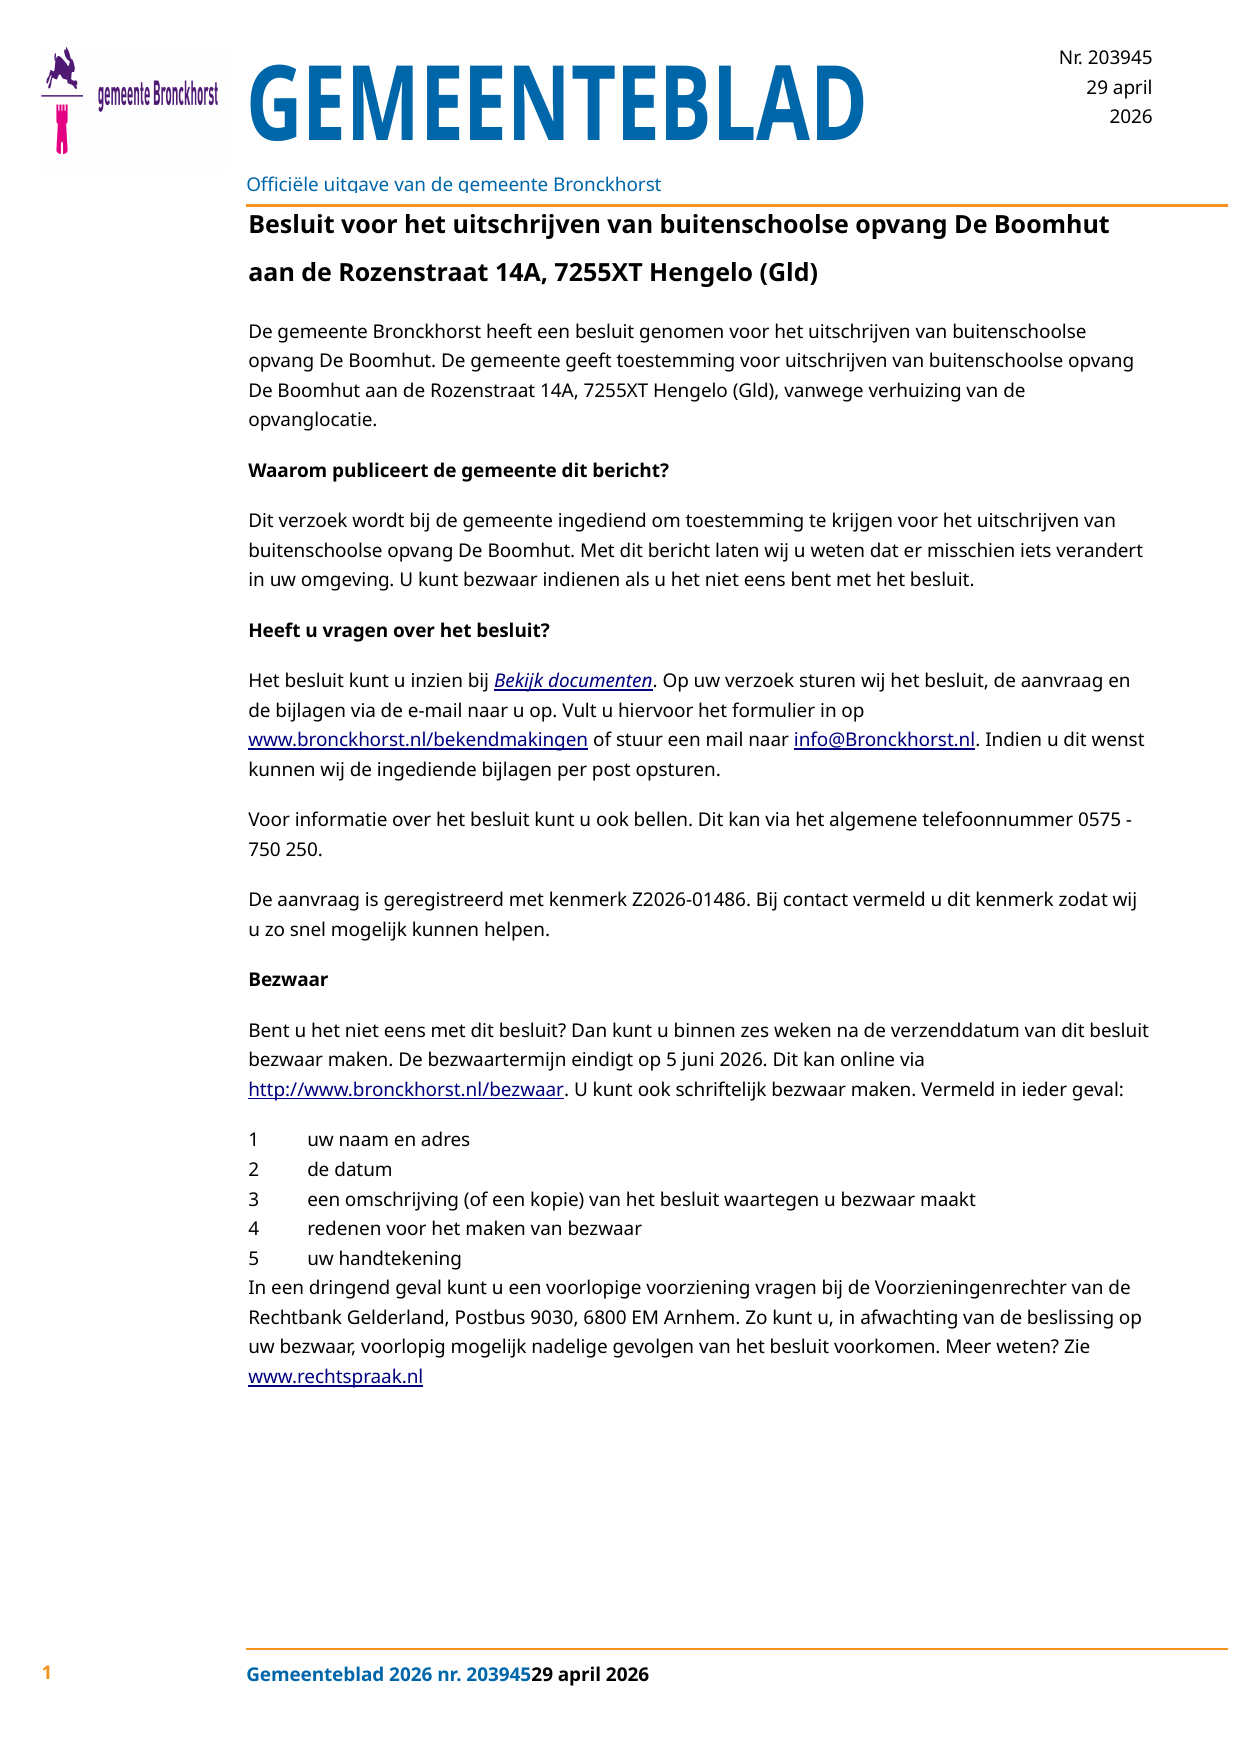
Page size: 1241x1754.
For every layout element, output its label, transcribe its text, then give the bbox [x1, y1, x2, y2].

text In een dringend geval kunt u een voorlopige voorziening vragen bij de Voorzieningenrechter van de Rechtbank Gelderland, Postbus 9030, 6800 EM Arnhem. Zo kunt u, in afwachting van de beslissing op uw bezwaar, voorlopig mogelijk nadelige gevolgen van het besluit voorkomen. Meer weten? Zie www.rechtspraak.nl [248, 1274, 1152, 1389]
list een omschrijving (of een kopie) van het besluit waartegen u bezwaar maakt [248, 1186, 1152, 1212]
list de datum [248, 1156, 1152, 1182]
text Dit verzoek wordt bij de gemeente ingediend om toestemming te krijgen voor het uitschrijven van buitenschoolse opvang De Boomhut. Met dit bericht laten wij u weten dat er misschien iets verandert in uw omgeving. U kunt bezwaar indienen als u het niet eens bent met het besluit. [248, 507, 1152, 592]
text Besluit voor het uitschrijven van buitenschoolse opvang De Boomhut aan de Rozenstraat 14A, 7255XT Hengelo (Gld) [248, 207, 1152, 288]
text Waarom publiceert de gemeente dit bericht? [248, 457, 1152, 483]
list uw naam en adres [248, 1127, 1152, 1152]
text Bent u het niet eens met dit besluit? Dan kunt u binnen zes weken na de verzenddatum van dit besluit bezwaar maken. De bezwaartermijn eindigt op 5 juni 2026. Dit kan online via http://www.bronckhorst.nl/bezwaar. U kunt ook schriftelijk bezwaar maken. Vermeld in ieder geval: [248, 1017, 1152, 1102]
list redenen voor het maken van bezwaar [248, 1215, 1152, 1241]
list uw handtekening [248, 1245, 1152, 1271]
text Heeft u vragen over het besluit? [248, 617, 1152, 643]
picture [41, 47, 231, 172]
text Het besluit kunt u inzien bij Bekijk documenten. Op uw verzoek sturen wij het besluit, de aanvraag en de bijlagen via de e-mail naar u op. Vult u hiervoor het formulier in op www.bronckhorst.nl/bekendmakingen of stuur een mail naar info@Bronckhorst.nl. Indien u dit wenst kunnen wij de ingediende bijlagen per post opsturen. [248, 667, 1152, 782]
text De gemeente Bronckhorst heeft een besluit genomen voor het uitschrijven van buitenschoolse opvang De Boomhut. De gemeente geeft toestemming voor uitschrijven van buitenschoolse opvang De Boomhut aan de Rozenstraat 14A, 7255XT Hengelo (Gld), vanwege verhuizing van de opvanglocatie. [248, 318, 1152, 432]
text Bezwaar [248, 967, 1152, 992]
text De aanvraag is geregistreerd met kenmerk Z2026-01486. Bij contact vermeld u dit kenmerk zodat wij u zo snel mogelijk kunnen helpen. [248, 887, 1152, 942]
text Voor informatie over het besluit kunt u ook bellen. Dit kan via het algemene telefoonnummer 0575 - 750 250. [248, 807, 1152, 862]
